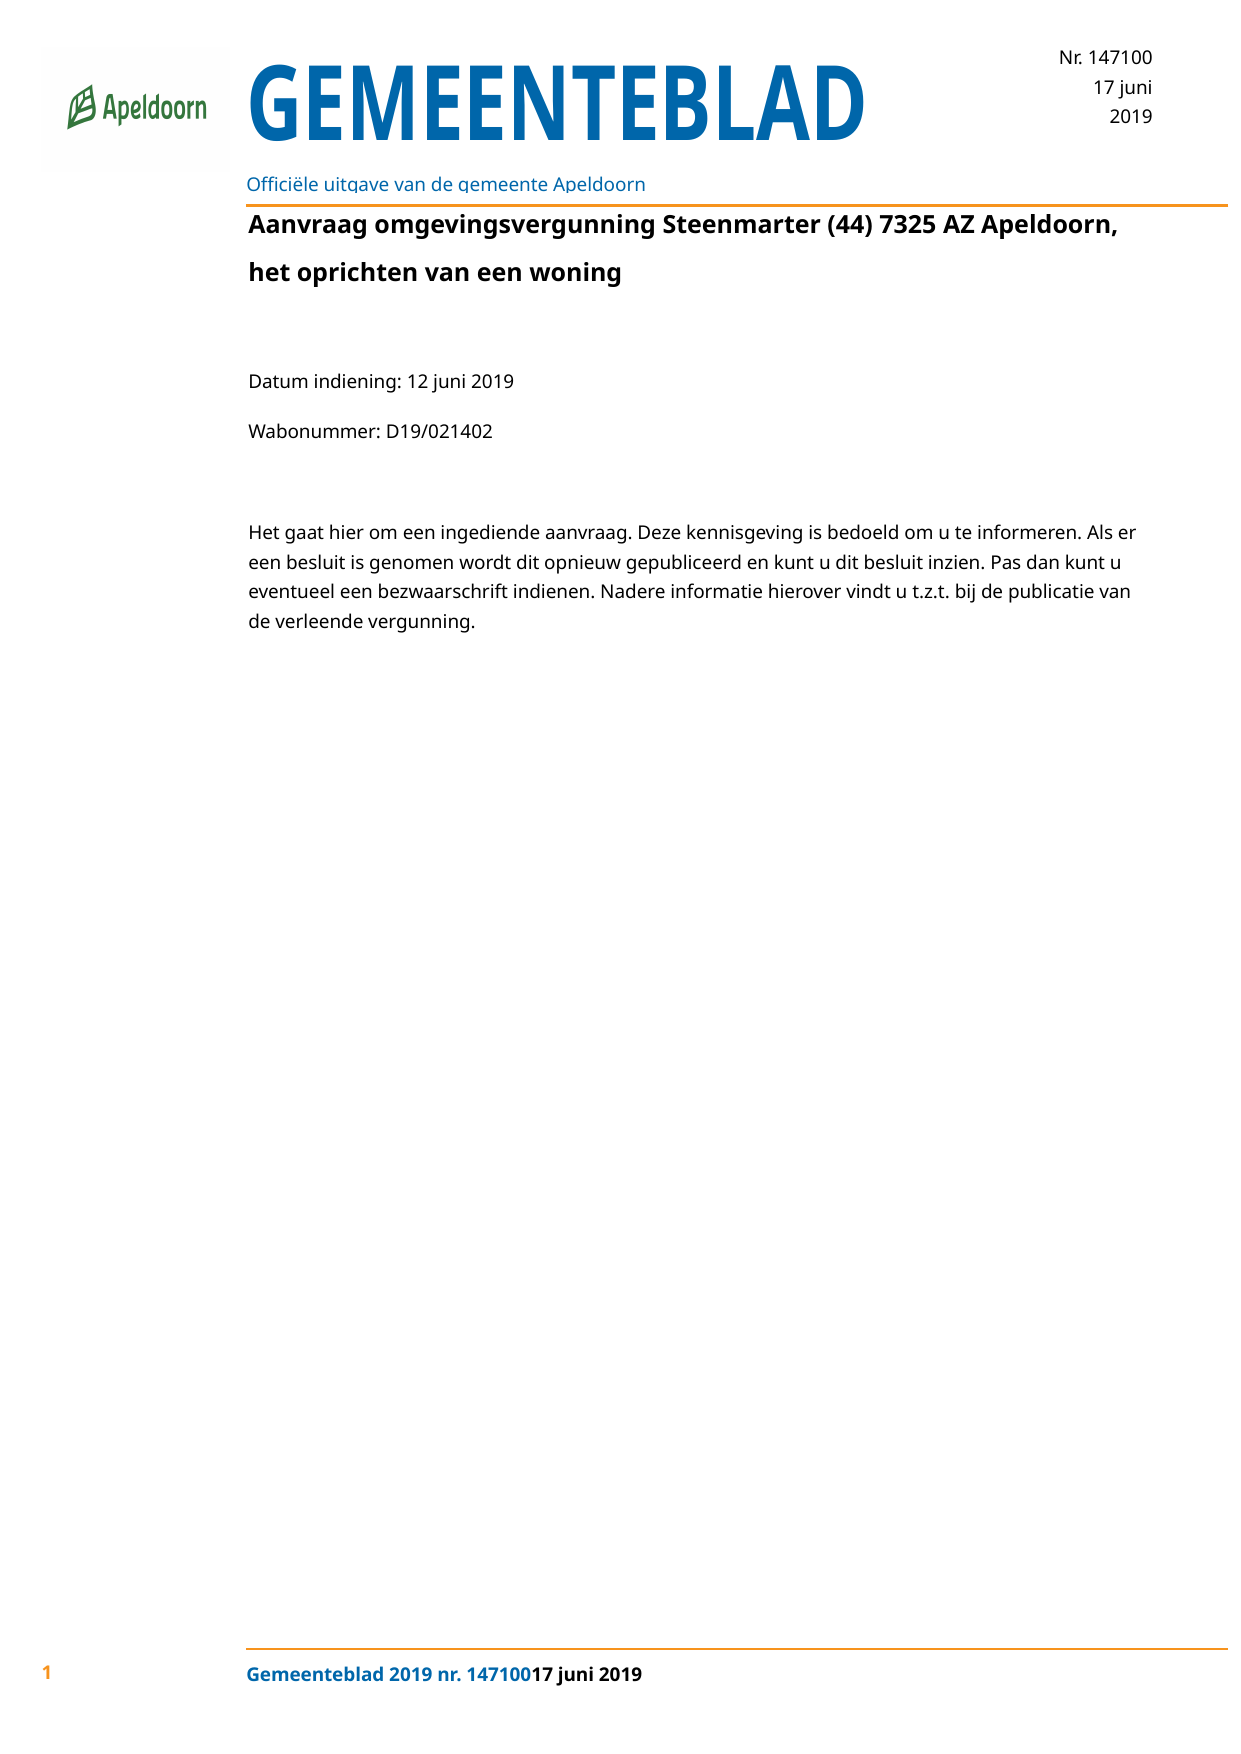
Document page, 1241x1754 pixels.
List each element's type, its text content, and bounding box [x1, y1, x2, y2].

text Aanvraag omgevingsvergunning Steenmarter (44) 7325 AZ Apeldoorn, het oprichten van een woning [248, 207, 1152, 288]
text Het gaat hier om een ingediende aanvraag. Deze kennisgeving is bedoeld om u te informeren. Als er een besluit is genomen wordt dit opnieuw gepubliceerd en kunt u dit besluit inzien. Pas dan kunt u eventueel een bezwaarschrift indienen. Nadere informatie hierover vindt u t.z.t. bij de publicatie van de verleende vergunning. [248, 519, 1152, 634]
text Wabonummer: D19/021402 [248, 419, 1152, 444]
text Datum indiening: 12 juni 2019 [248, 368, 1152, 394]
picture [41, 47, 231, 172]
